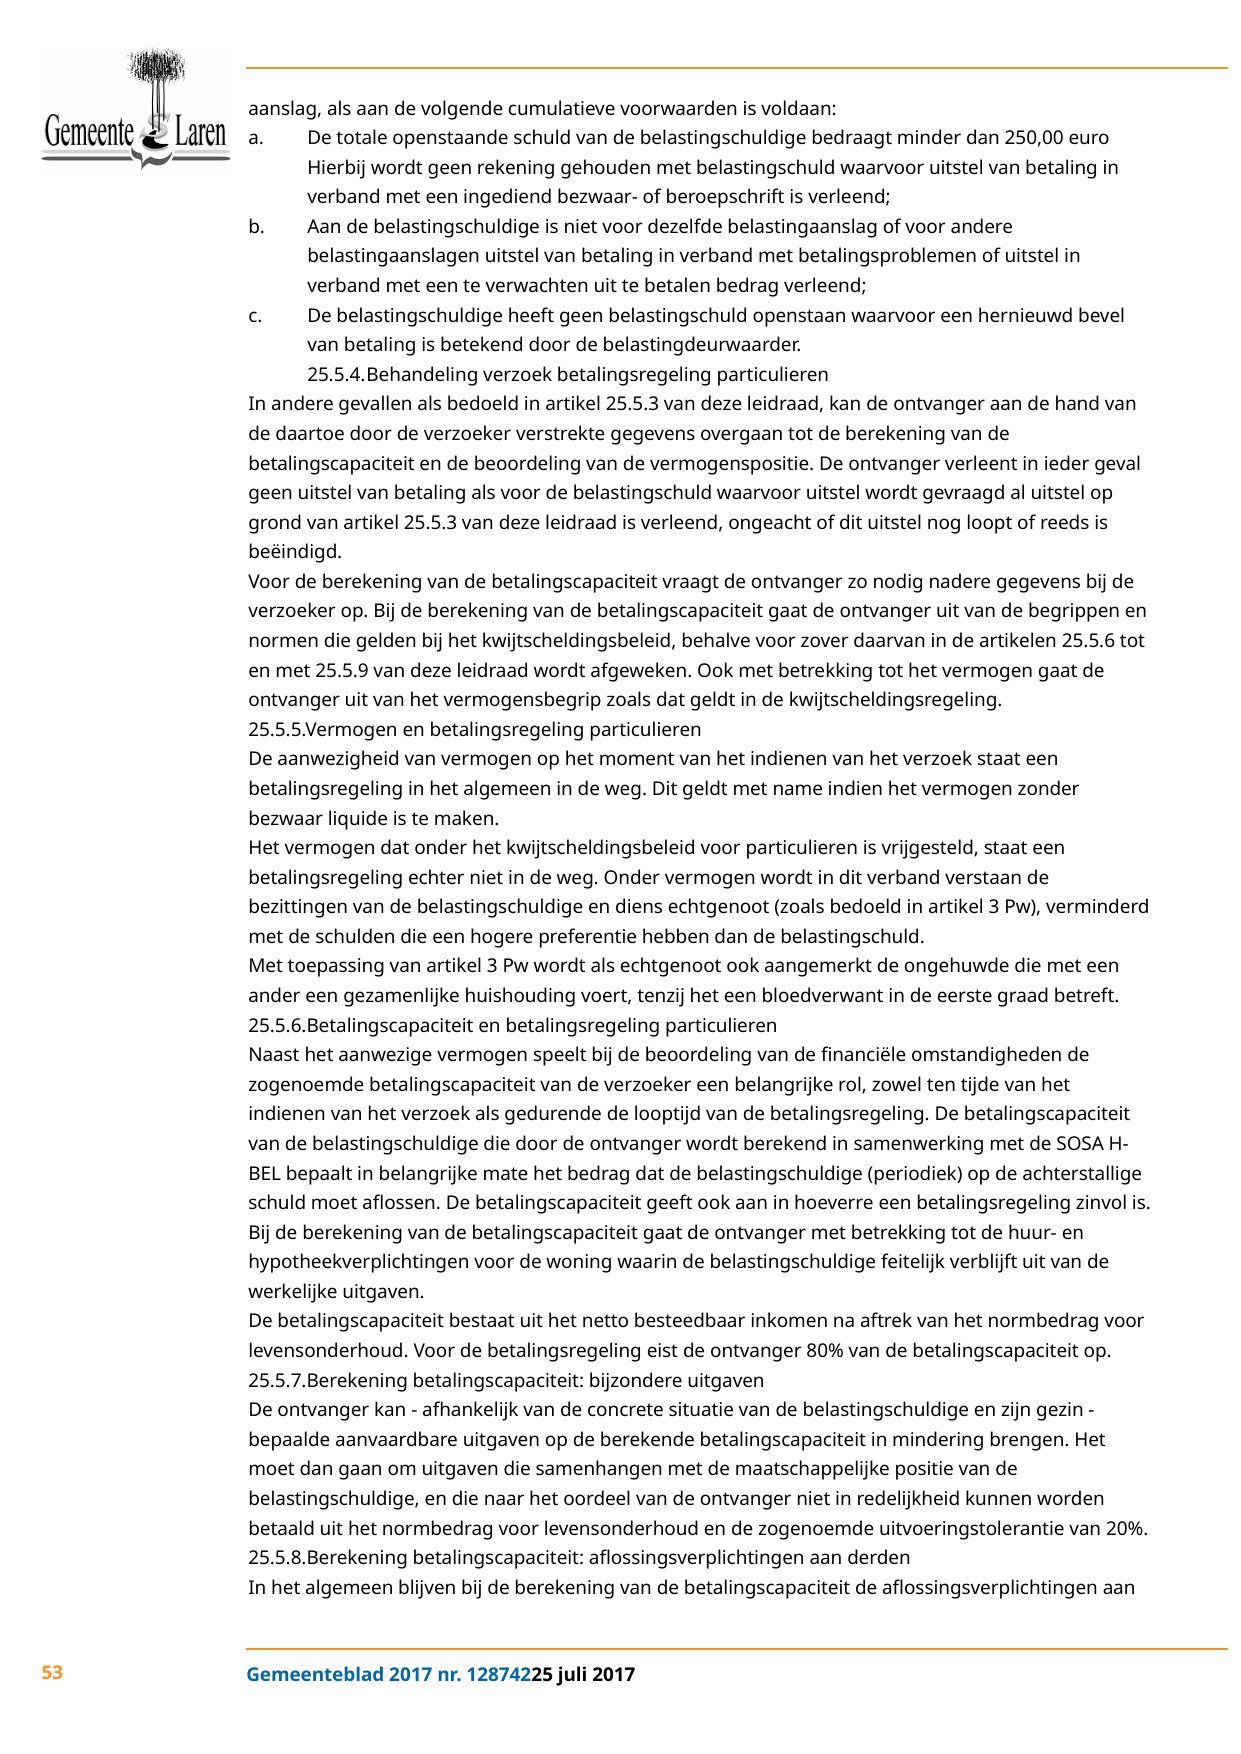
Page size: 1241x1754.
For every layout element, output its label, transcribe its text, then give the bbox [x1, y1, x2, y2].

text In andere gevallen als bedoeld in artikel 25.5.3 van deze leidraad, kan de ontvanger aan de hand van de daartoe door de verzoeker verstrekte gegevens overgaan tot de berekening van de betalingscapaciteit en de beoordeling van de vermogenspositie. De ontvanger verleent in ieder geval geen uitstel van betaling als voor de belastingschuld waarvoor uitstel wordt gevraagd al uitstel op grond van artikel 25.5.3 van deze leidraad is verleend, ongeacht of dit uitstel nog loopt of reeds is beëindigd. [248, 391, 1152, 564]
list Aan de belastingschuldige is niet voor dezelfde belastingaanslag of voor andere belastingaanslagen uitstel van betaling in verband met betalingsproblemen of uitstel in verband met een te verwachten uit te betalen bedrag verleend; [248, 213, 1152, 298]
list De totale openstaande schuld van de belastingschuldige bedraagt minder dan 250,00 euro Hierbij wordt geen rekening gehouden met belastingschuld waarvoor uitstel van betaling in verband met een ingediend bezwaar- of beroepschrift is verleend; [248, 124, 1152, 209]
list Behandeling verzoek betalingsregeling particulieren [307, 361, 1152, 387]
text Het vermogen dat onder het kwijtscheldingsbeleid voor particulieren is vrijgesteld, staat een betalingsregeling echter niet in de weg. Onder vermogen wordt in dit verband verstaan de bezittingen van de belastingschuldige en diens echtgenoot (zoals bedoeld in artikel 3 Pw), verminderd met de schulden die een hogere preferentie hebben dan de belastingschuld. [248, 834, 1152, 949]
text 25.5.6.Betalingscapaciteit en betalingsregeling particulieren [248, 1012, 1152, 1038]
text Met toepassing van artikel 3 Pw wordt als echtgenoot ook aangemerkt de ongehuwde die met een ander een gezamenlijke huishouding voert, tenzij het een bloedverwant in de eerste graad betreft. [248, 953, 1152, 1008]
list De belastingschuldige heeft geen belastingschuld openstaan waarvoor een hernieuwd bevel van betaling is betekend door de belastingdeurwaarder. [248, 302, 1152, 357]
text De aanwezigheid van vermogen op het moment van het indienen van het verzoek staat een betalingsregeling in het algemeen in de weg. Dit geldt met name indien het vermogen zonder bezwaar liquide is te maken. [248, 746, 1152, 831]
text 25.5.5.Vermogen en betalingsregeling particulieren [248, 716, 1152, 742]
text De betalingscapaciteit bestaat uit het netto besteedbaar inkomen na aftrek van het normbedrag voor levensonderhoud. Voor de betalingsregeling eist de ontvanger 80% van de betalingscapaciteit op. [248, 1308, 1152, 1363]
text Bij de berekening van de betalingscapaciteit gaat de ontvanger met betrekking tot de huur- en hypotheekverplichtingen voor de woning waarin de belastingschuldige feitelijk verblijft uit van de werkelijke uitgaven. [248, 1219, 1152, 1304]
text Naast het aanwezige vermogen speelt bij de beoordeling van de financiële omstandigheden de zogenoemde betalingscapaciteit van de verzoeker een belangrijke rol, zowel ten tijde van het indienen van het verzoek als gedurende de looptijd van de betalingsregeling. De betalingscapaciteit van de belastingschuldige die door de ontvanger wordt berekend in samenwerking met de SOSA H-BEL bepaalt in belangrijke mate het bedrag dat de belastingschuldige (periodiek) op de achterstallige schuld moet aflossen. De betalingscapaciteit geeft ook aan in hoeverre een betalingsregeling zinvol is. [248, 1041, 1152, 1215]
text aanslag, als aan de volgende cumulatieve voorwaarden is voldaan: [248, 95, 1152, 121]
text 25.5.8.Berekening betalingscapaciteit: aflossingsverplichtingen aan derden [248, 1544, 1152, 1570]
text De ontvanger kan - afhankelijk van de concrete situatie van de belastingschuldige en zijn gezin - bepaalde aanvaardbare uitgaven op de berekende betalingscapaciteit in mindering brengen. Het moet dan gaan om uitgaven die samenhangen met de maatschappelijke positie van de belastingschuldige, en die naar het oordeel van de ontvanger niet in redelijkheid kunnen worden betaald uit het normbedrag voor levensonderhoud en de zogenoemde uitvoeringstolerantie van 20%. [248, 1396, 1152, 1541]
picture [41, 47, 231, 172]
text In het algemeen blijven bij de berekening van de betalingscapaciteit de aflossingsverplichtingen aan [248, 1574, 1152, 1600]
text Voor de berekening van de betalingscapaciteit vraagt de ontvanger zo nodig nadere gegevens bij de verzoeker op. Bij de berekening van de betalingscapaciteit gaat de ontvanger uit van de begrippen en normen die gelden bij het kwijtscheldingsbeleid, behalve voor zover daarvan in de artikelen 25.5.6 tot en met 25.5.9 van deze leidraad wordt afgeweken. Ook met betrekking tot het vermogen gaat de ontvanger uit van het vermogensbegrip zoals dat geldt in de kwijtscheldingsregeling. [248, 568, 1152, 712]
text 25.5.7.Berekening betalingscapaciteit: bijzondere uitgaven [248, 1367, 1152, 1393]
